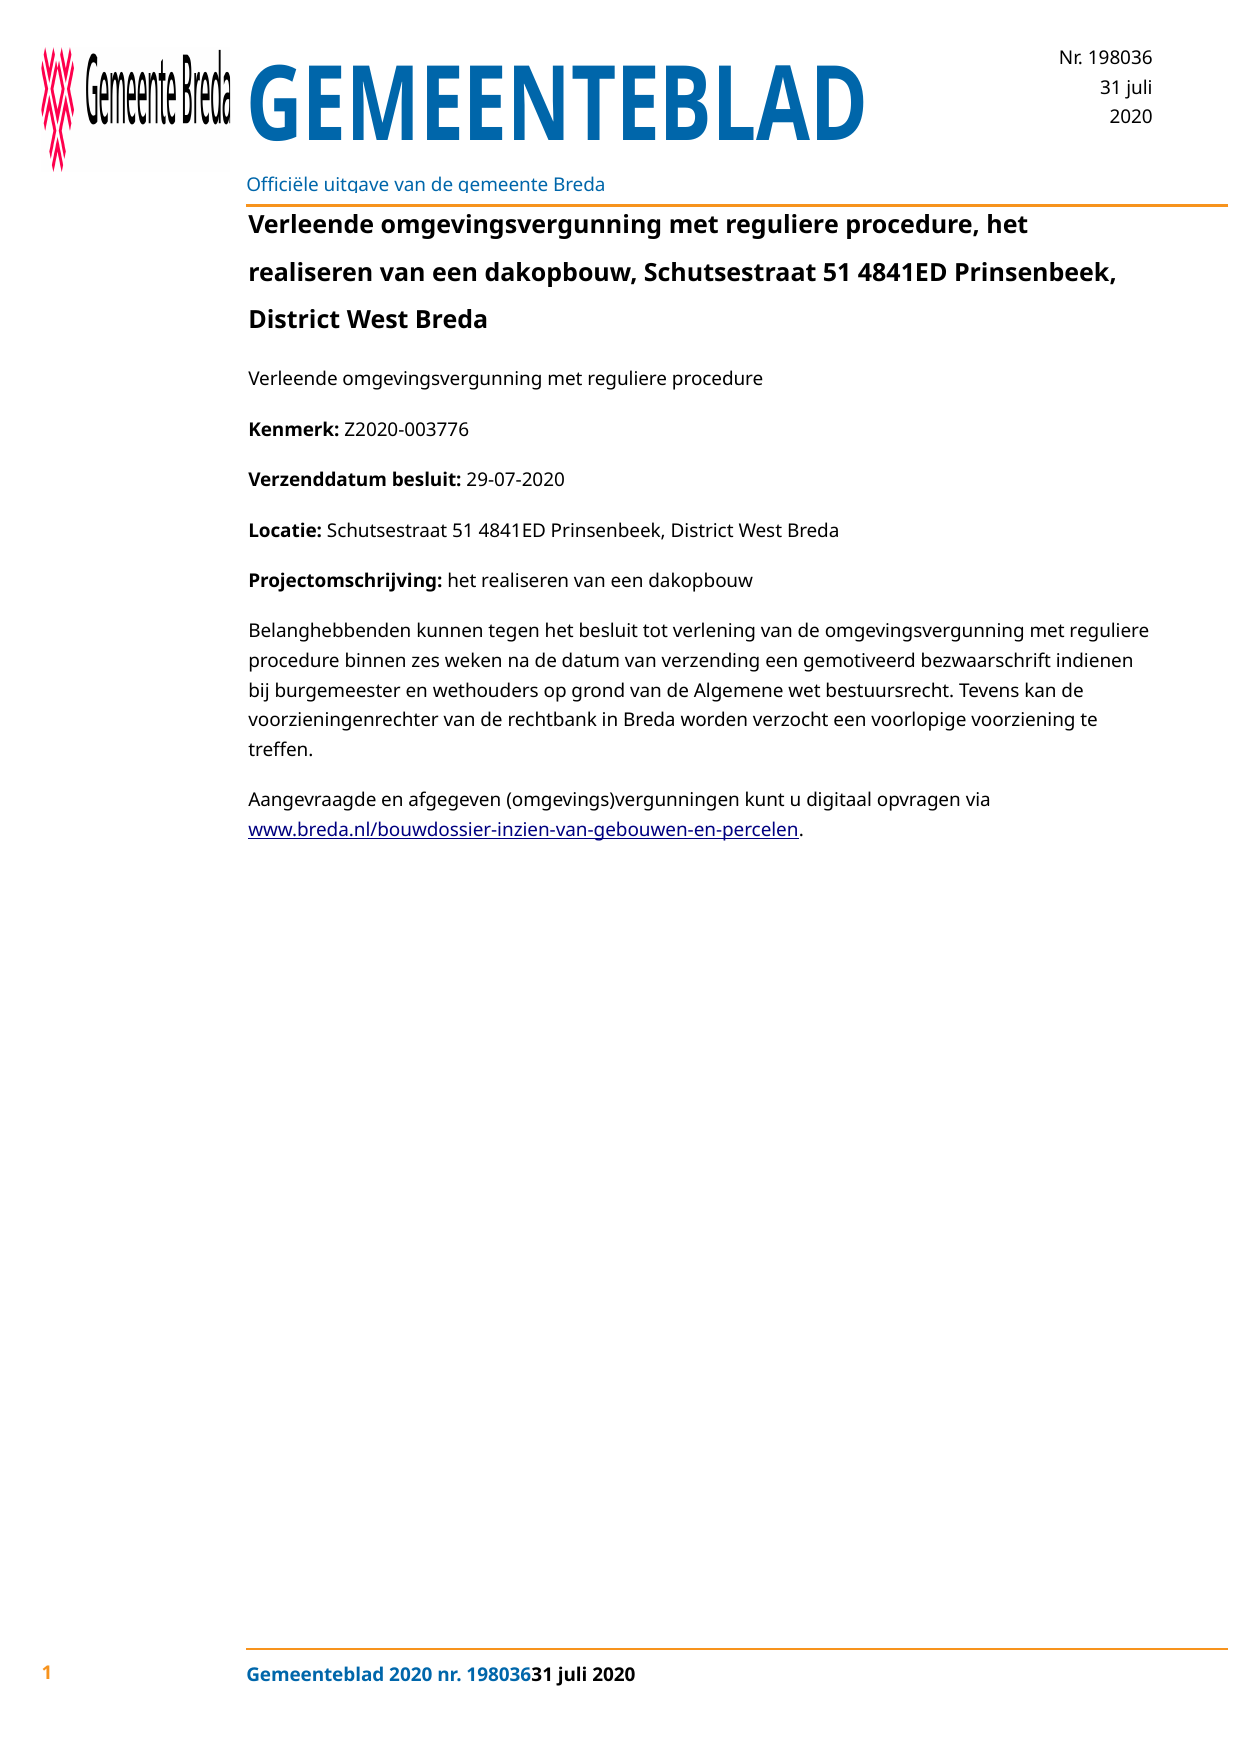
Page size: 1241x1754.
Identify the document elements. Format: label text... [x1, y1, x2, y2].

text Aangevraagde en afgegeven (omgevings)vergunningen kunt u digitaal opvragen via www.breda.nl/bouwdossier-inzien-van-gebouwen-en-percelen. [248, 786, 1152, 842]
text Verleende omgevingsvergunning met reguliere procedure [248, 366, 1152, 391]
text Projectomschrijving: het realiseren van een dakopbouw [248, 567, 1152, 593]
picture [41, 47, 231, 172]
text Locatie: Schutsestraat 51 4841ED Prinsenbeek, District West Breda [248, 517, 1152, 542]
text Verzenddatum besluit: 29-07-2020 [248, 466, 1152, 492]
text Belanghebbenden kunnen tegen het besluit tot verlening van de omgevingsvergunning met reguliere procedure binnen zes weken na de datum van verzending een gemotiveerd bezwaarschrift indienen bij burgemeester en wethouders op grond van de Algemene wet bestuursrecht. Tevens kan de voorzieningenrechter van de rechtbank in Breda worden verzocht een voorlopige voorziening te treffen. [248, 618, 1152, 762]
text Kenmerk: Z2020-003776 [248, 416, 1152, 442]
text Verleende omgevingsvergunning met reguliere procedure, het realiseren van een dakopbouw, Schutsestraat 51 4841ED Prinsenbeek, District West Breda [248, 207, 1152, 336]
